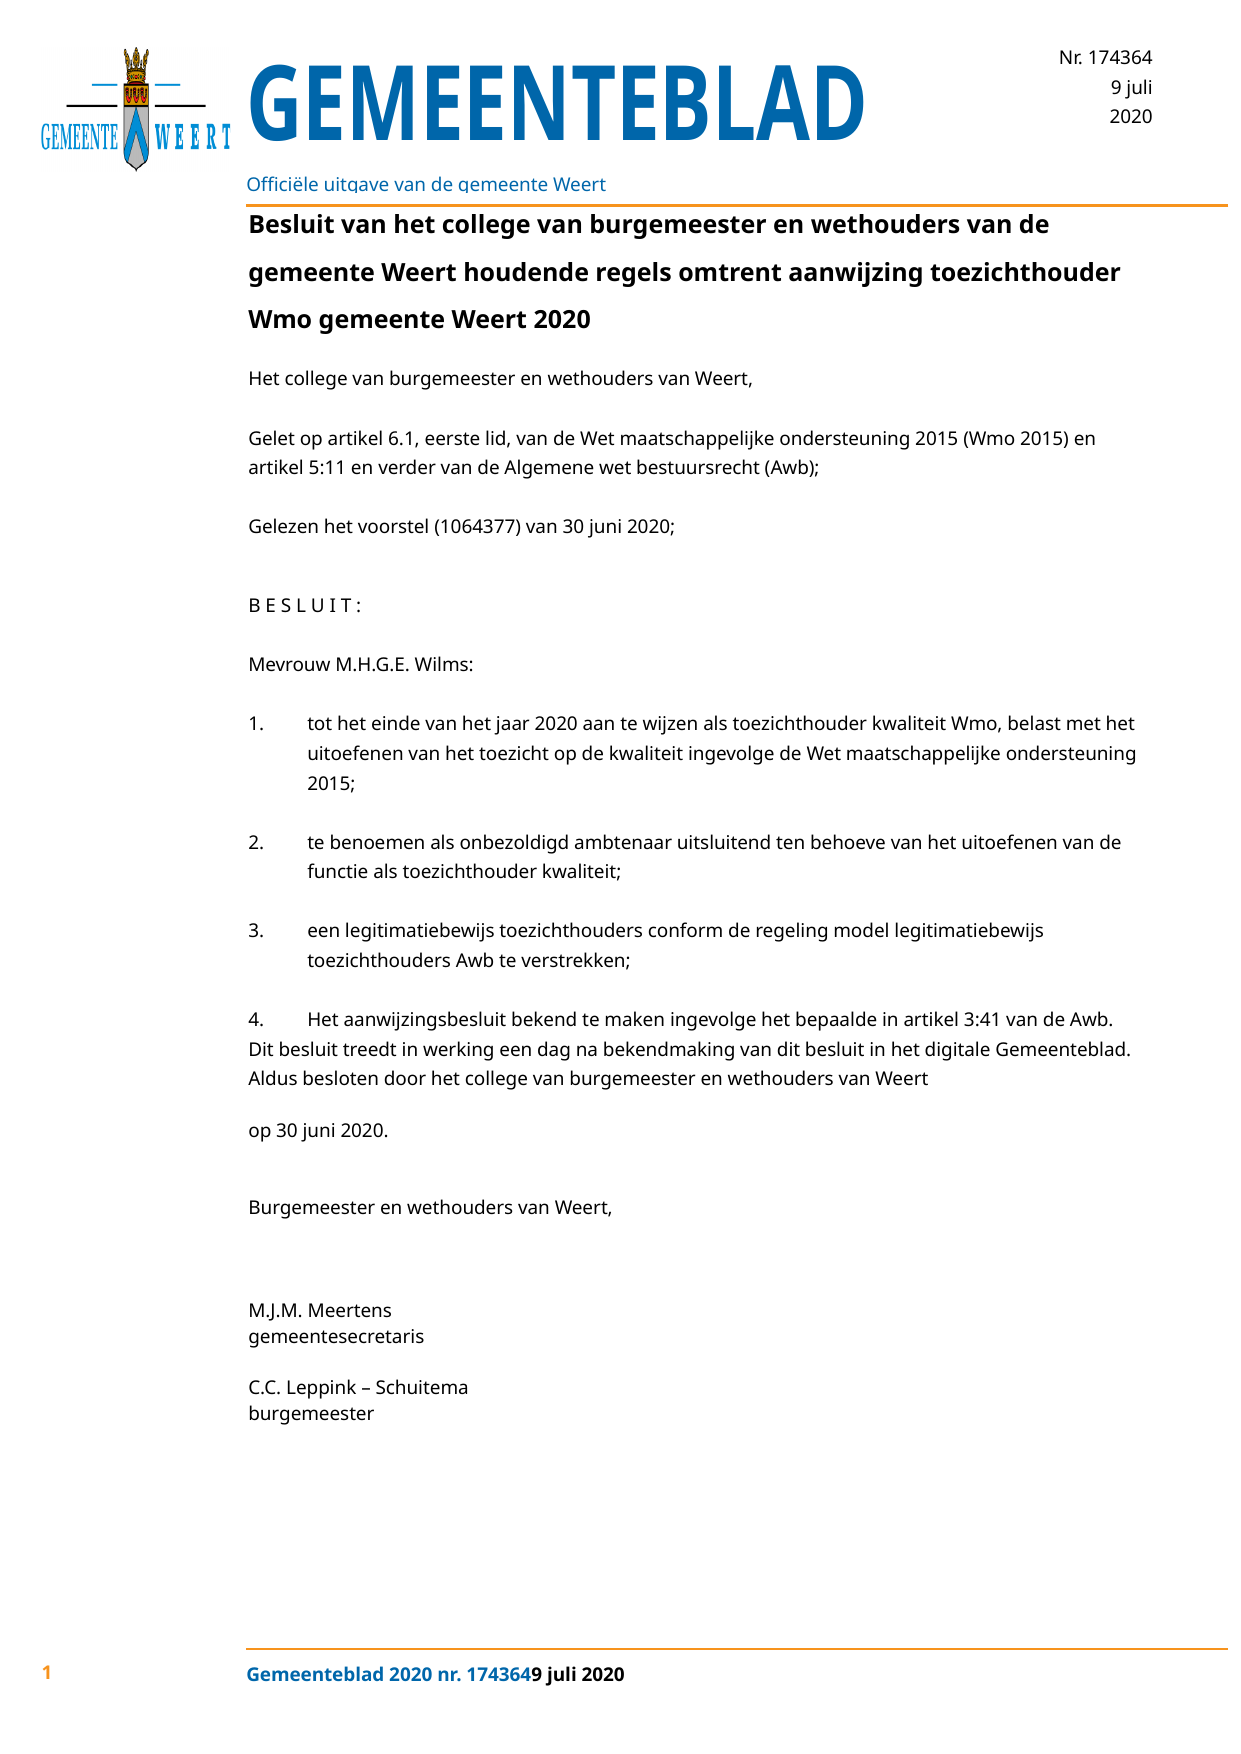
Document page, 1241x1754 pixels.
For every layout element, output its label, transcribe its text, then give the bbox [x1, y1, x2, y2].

text B E S L U I T : [248, 592, 1152, 618]
text Gelezen het voorstel (1064377) van 30 juni 2020; [248, 513, 1152, 539]
text Besluit van het college van burgemeester en wethouders van de gemeente Weert houdende regels omtrent aanwijzing toezichthouder Wmo gemeente Weert 2020 [248, 207, 1152, 336]
text Gelet op artikel 6.1, eerste lid, van de Wet maatschappelijke ondersteuning 2015 (Wmo 2015) en artikel 5:11 en verder van de Algemene wet bestuursrecht (Awb); [248, 425, 1152, 480]
text op 30 juni 2020. [248, 1117, 1152, 1143]
list tot het einde van het jaar 2020 aan te wijzen als toezichthouder kwaliteit Wmo, belast met het uitoefenen van het toezicht op de kwaliteit ingevolge de Wet maatschappelijke ondersteuning 2015; [248, 711, 1152, 796]
text gemeentesecretaris [248, 1323, 1152, 1349]
text Mevrouw M.H.G.E. Wilms: [248, 651, 1152, 677]
text M.J.M. Meertens [248, 1297, 1152, 1323]
text burgemeester [248, 1400, 1152, 1426]
text C.C. Leppink – Schuitema [248, 1374, 1152, 1400]
text Aldus besloten door het college van burgemeester en wethouders van Weert [248, 1066, 1152, 1091]
list te benoemen als onbezoldigd ambtenaar uitsluitend ten behoeve van het uitoefenen van de functie als toezichthouder kwaliteit; [248, 829, 1152, 884]
text Het college van burgemeester en wethouders van Weert, [248, 366, 1152, 391]
list een legitimatiebewijs toezichthouders conform de regeling model legitimatiebewijs toezichthouders Awb te verstrekken; [248, 918, 1152, 973]
text Burgemeester en wethouders van Weert, [248, 1194, 1152, 1220]
text Dit besluit treedt in werking een dag na bekendmaking van dit besluit in het digitale Gemeenteblad. [248, 1036, 1152, 1062]
picture [41, 47, 231, 172]
list Het aanwijzingsbesluit bekend te maken ingevolge het bepaalde in artikel 3:41 van de Awb. [248, 1006, 1152, 1032]
